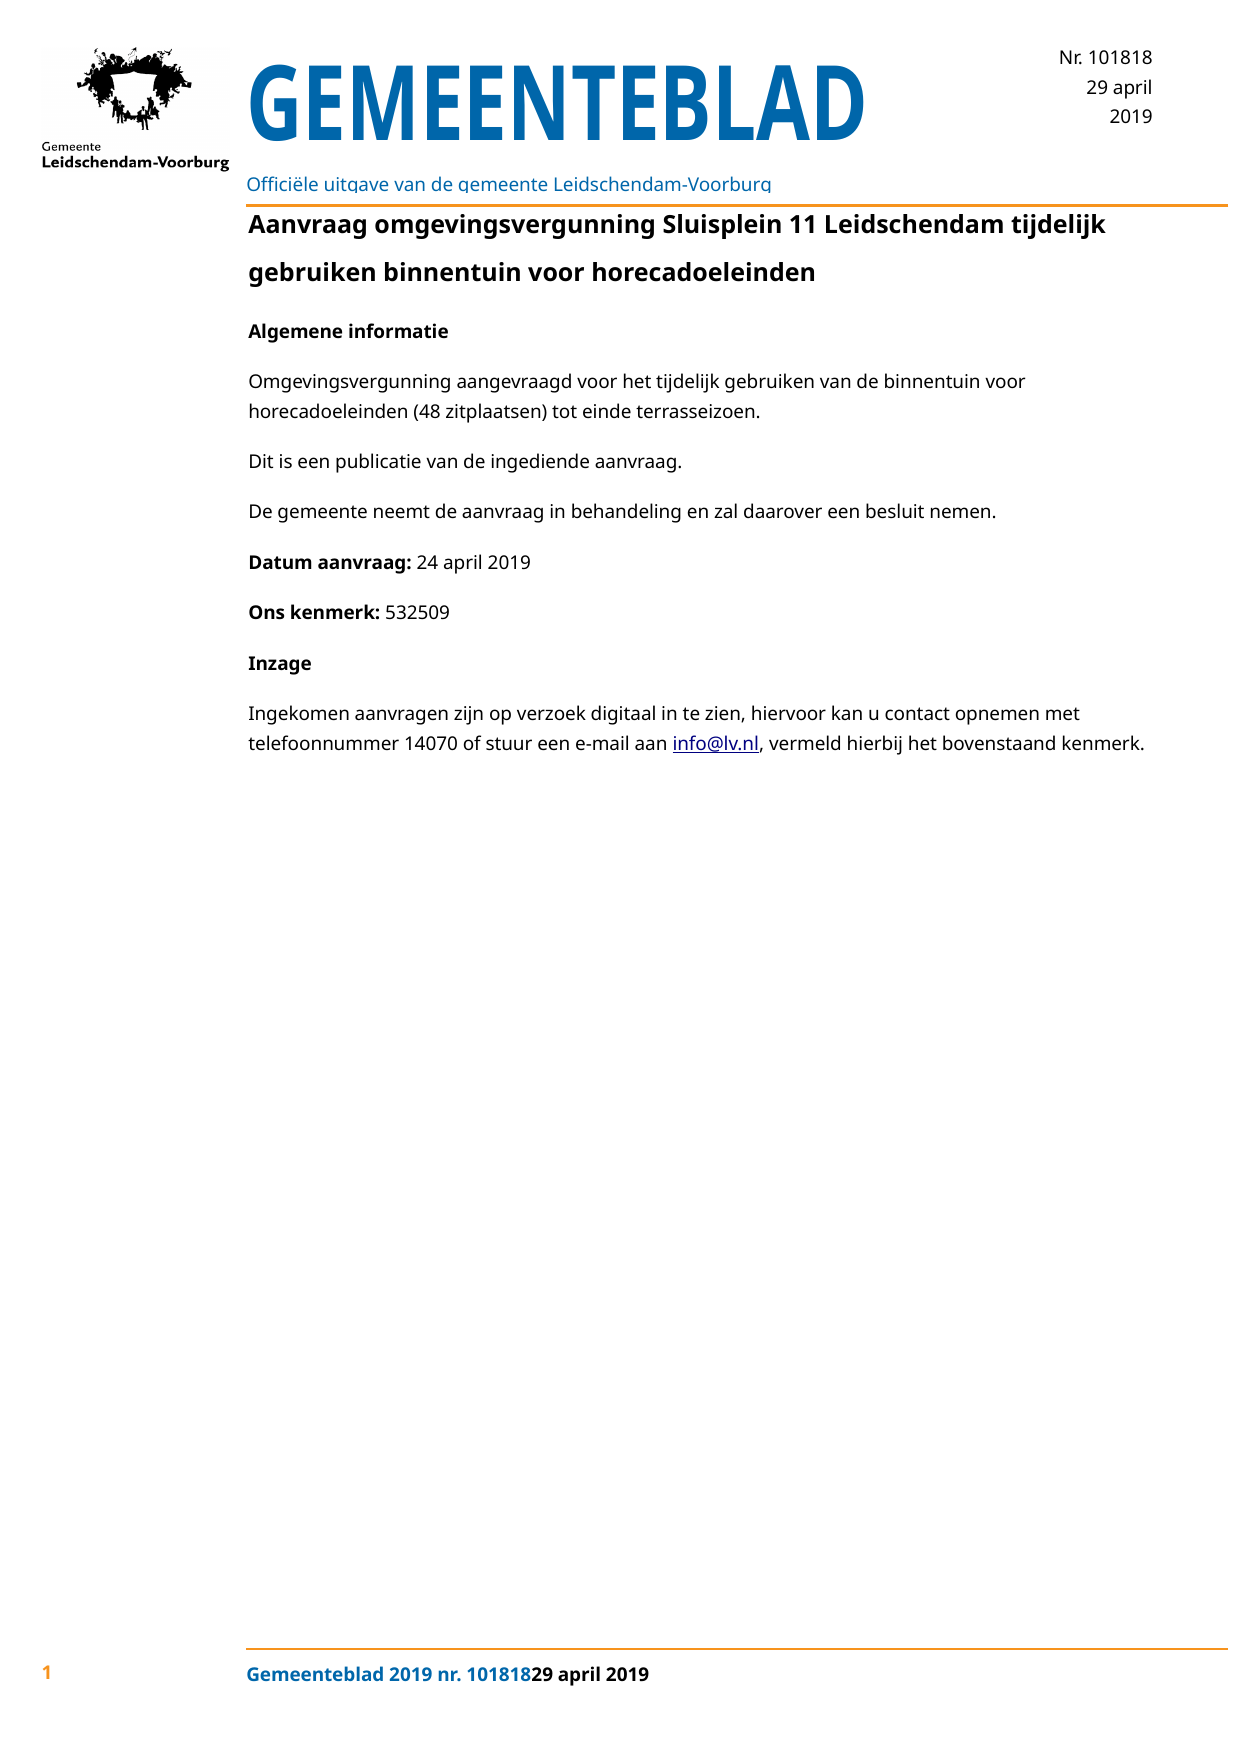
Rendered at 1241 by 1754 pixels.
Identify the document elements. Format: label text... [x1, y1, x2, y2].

text De gemeente neemt de aanvraag in behandeling en zal daarover een besluit nemen. [248, 499, 1152, 524]
text Datum aanvraag: 24 april 2019 [248, 549, 1152, 575]
text Ons kenmerk: 532509 [248, 599, 1152, 625]
text Ingekomen aanvragen zijn op verzoek digitaal in te zien, hiervoor kan u contact opnemen met telefoonnummer 14070 of stuur een e-mail aan info@lv.nl, vermeld hierbij het bovenstaand kenmerk. [248, 700, 1152, 756]
text Omgevingsvergunning aangevraagd voor het tijdelijk gebruiken van de binnentuin voor horecadoeleinden (48 zitplaatsen) tot einde terrasseizoen. [248, 368, 1152, 424]
text Inzage [248, 650, 1152, 676]
picture [41, 47, 231, 172]
text Aanvraag omgevingsvergunning Sluisplein 11 Leidschendam tijdelijk gebruiken binnentuin voor horecadoeleinden [248, 207, 1152, 288]
text Dit is een publicatie van de ingediende aanvraag. [248, 448, 1152, 474]
text Algemene informatie [248, 318, 1152, 344]
